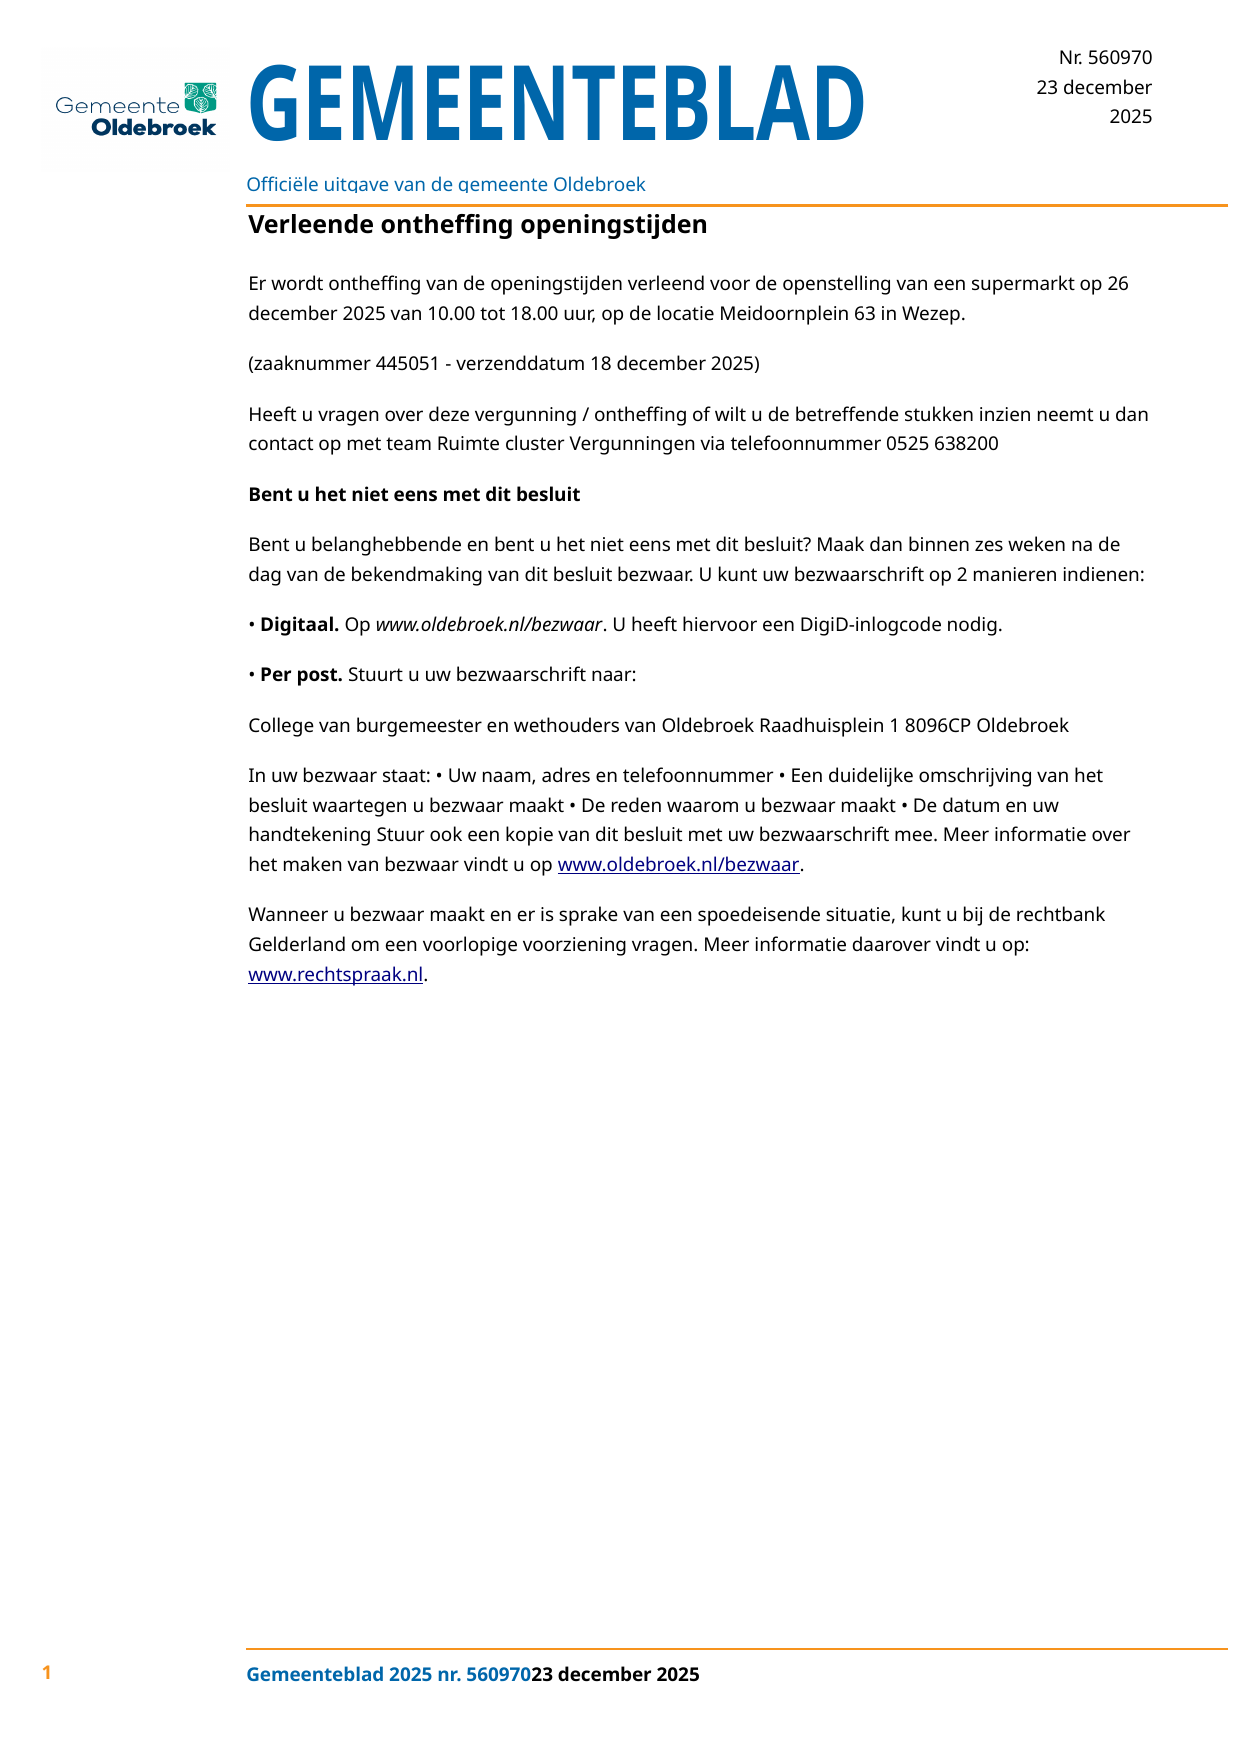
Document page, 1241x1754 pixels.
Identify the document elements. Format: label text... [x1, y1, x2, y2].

text (zaaknummer 445051 - verzenddatum 18 december 2025) [248, 350, 1152, 376]
text Heeft u vragen over deze vergunning / ontheffing of wilt u de betreffende stukken inzien neemt u dan contact op met team Ruimte cluster Vergunningen via telefoonnummer 0525 638200 [248, 401, 1152, 456]
text College van burgemeester en wethouders van Oldebroek Raadhuisplein 1 8096CP Oldebroek [248, 712, 1152, 738]
text In uw bezwaar staat: • Uw naam, adres en telefoonnummer • Een duidelijke omschrijving van het besluit waartegen u bezwaar maakt • De reden waarom u bezwaar maakt • De datum en uw handtekening Stuur ook een kopie van dit besluit met uw bezwaarschrift mee. Meer informatie over het maken van bezwaar vindt u op www.oldebroek.nl/bezwaar. [248, 762, 1152, 877]
text Bent u het niet eens met dit besluit [248, 481, 1152, 506]
text • Per post. Stuurt u uw bezwaarschrift naar: [248, 662, 1152, 687]
text Er wordt ontheffing van de openingstijden verleend voor de openstelling van een supermarkt op 26 december 2025 van 10.00 tot 18.00 uur, op de locatie Meidoornplein 63 in Wezep. [248, 270, 1152, 326]
text Bent u belanghebbende en bent u het niet eens met dit besluit? Maak dan binnen zes weken na de dag van de bekendmaking van dit besluit bezwaar. U kunt uw bezwaarschrift op 2 manieren indienen: [248, 531, 1152, 586]
text Wanneer u bezwaar maakt en er is sprake van een spoedeisende situatie, kunt u bij de rechtbank Gelderland om een voorlopige voorziening vragen. Meer informatie daarover vindt u op: www.rechtspraak.nl. [248, 902, 1152, 986]
picture [41, 47, 231, 172]
text Verleende ontheffing openingstijden [248, 207, 1152, 241]
text • Digitaal. Op www.oldebroek.nl/bezwaar. U heeft hiervoor een DigiD-inlogcode nodig. [248, 611, 1152, 637]
